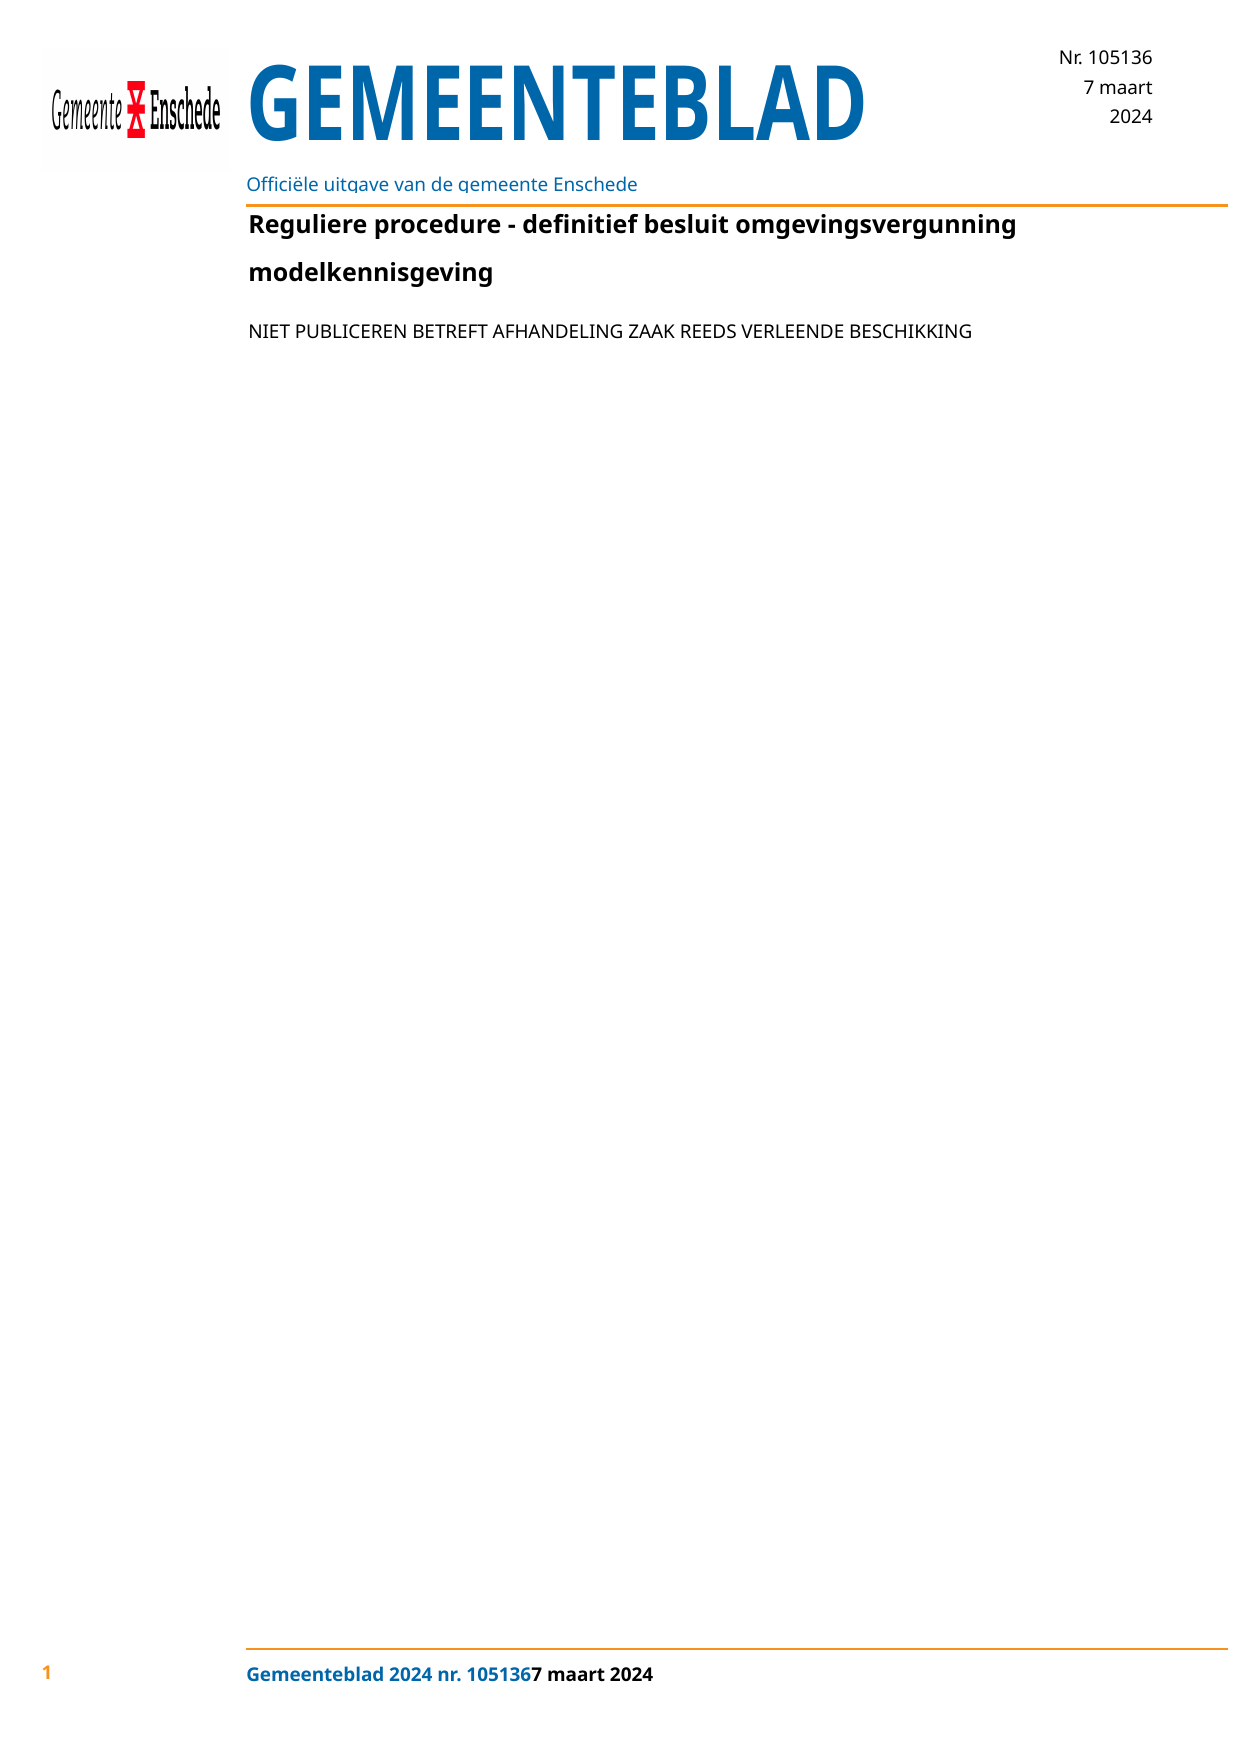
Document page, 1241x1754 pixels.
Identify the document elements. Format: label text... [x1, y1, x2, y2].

picture [41, 47, 231, 172]
text Reguliere procedure - definitief besluit omgevingsvergunning modelkennisgeving [248, 207, 1152, 288]
text NIET PUBLICEREN BETREFT AFHANDELING ZAAK REEDS VERLEENDE BESCHIKKING [248, 318, 1152, 344]
